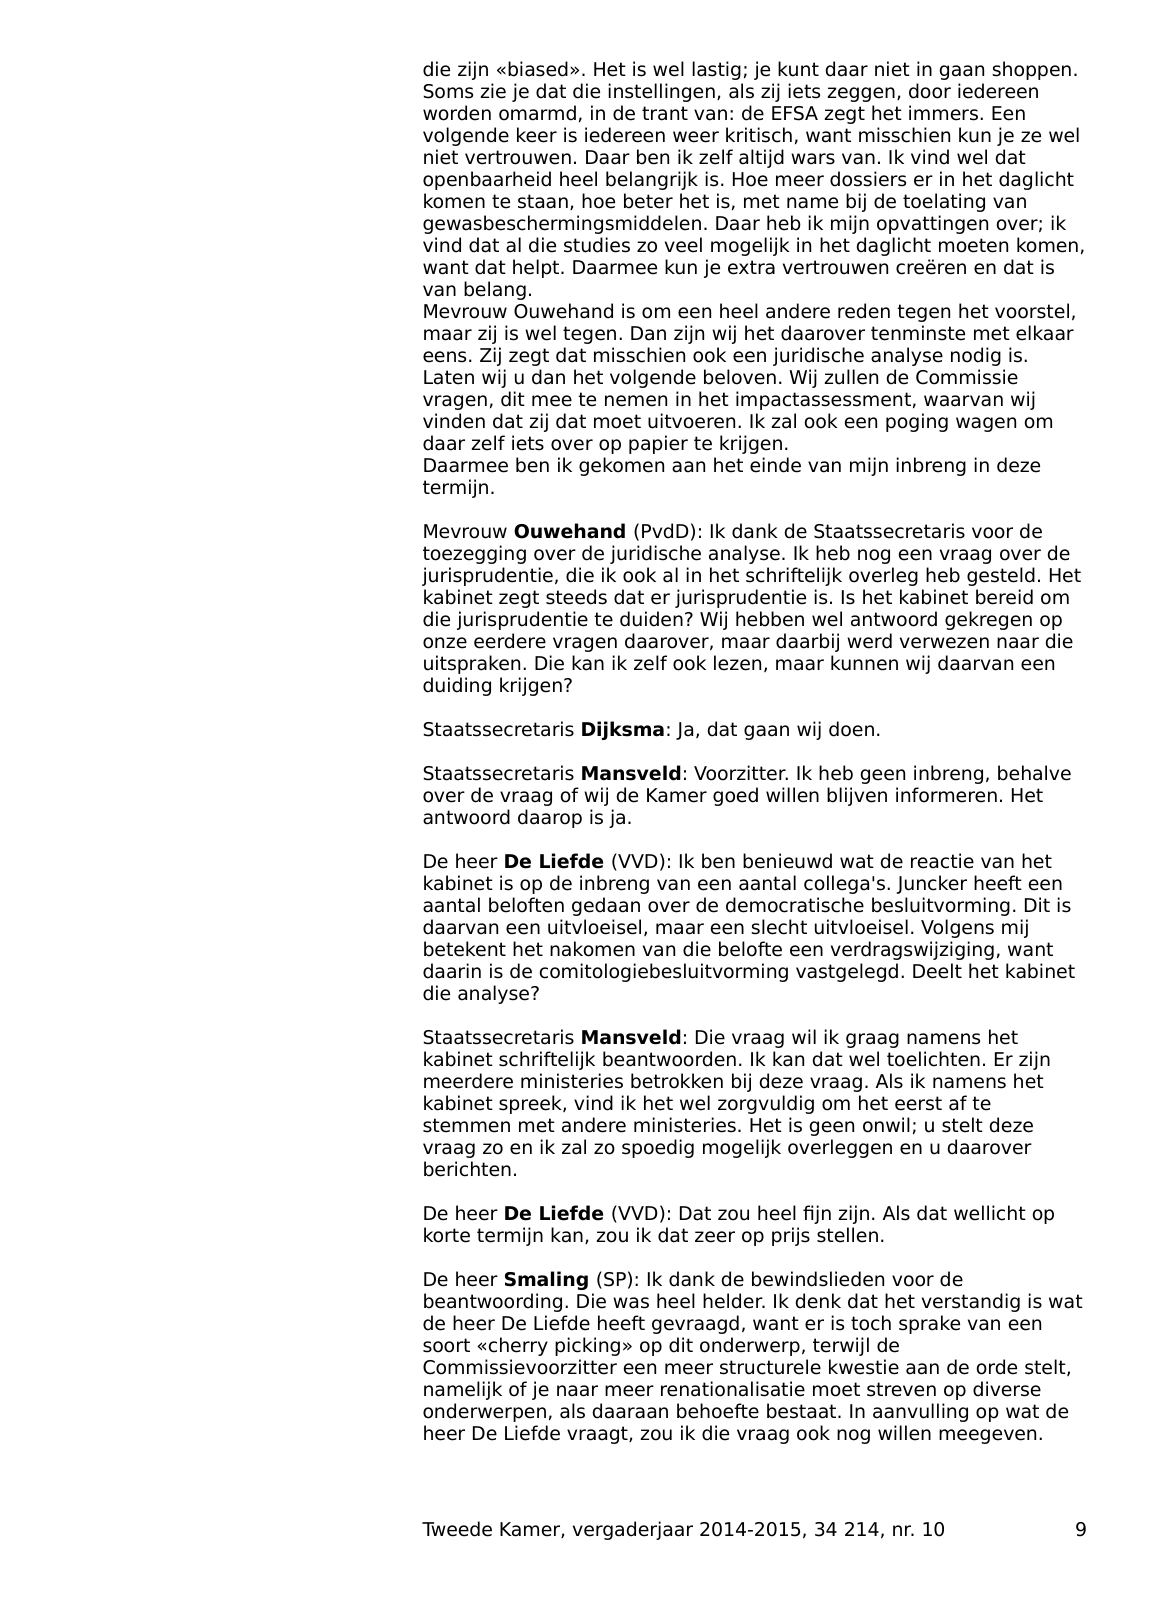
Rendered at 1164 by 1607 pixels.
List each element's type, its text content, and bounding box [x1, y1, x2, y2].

text De heer De Liefde (VVD): Ik ben benieuwd wat de reactie van het kabinet is op de inbreng van een aantal collega's. Juncker heeft een aantal beloften gedaan over de democratische besluitvorming. Dit is daarvan een uitvloeisel, maar een slecht uitvloeisel. Volgens mij betekent het nakomen van die belofte een verdragswijziging, want daarin is de comitologiebesluitvorming vastgelegd. Deelt het kabinet die analyse? [422, 851, 1087, 1005]
text Mevrouw Ouwehand (PvdD): Ik dank de Staatssecretaris voor de toezegging over de juridische analyse. Ik heb nog een vraag over de jurisprudentie, die ik ook al in het schriftelijk overleg heb gesteld. Het kabinet zegt steeds dat er jurisprudentie is. Is het kabinet bereid om die jurisprudentie te duiden? Wij hebben wel antwoord gekregen op onze eerdere vragen daarover, maar daarbij werd verwezen naar die uitspraken. Die kan ik zelf ook lezen, maar kunnen wij daarvan een duiding krijgen? [422, 521, 1087, 697]
text Staatssecretaris Dijksma: Ja, dat gaan wij doen. [422, 719, 1087, 741]
text die zijn «biased». Het is wel lastig; je kunt daar niet in gaan shoppen. Soms zie je dat die instellingen, als zij iets zeggen, door iedereen worden omarmd, in de trant van: de EFSA zegt het immers. Een volgende keer is iedereen weer kritisch, want misschien kun je ze wel niet vertrouwen. Daar ben ik zelf altijd wars van. Ik vind wel dat openbaarheid heel belangrijk is. Hoe meer dossiers er in het daglicht komen te staan, hoe beter het is, met name bij de toelating van gewasbeschermingsmiddelen. Daar heb ik mijn opvattingen over; ik vind dat al die studies zo veel mogelijk in het daglicht moeten komen, want dat helpt. Daarmee kun je extra vertrouwen creëren en dat is van belang. [422, 59, 1087, 301]
text Staatssecretaris Mansveld: Die vraag wil ik graag namens het kabinet schriftelijk beantwoorden. Ik kan dat wel toelichten. Er zijn meerdere ministeries betrokken bij deze vraag. Als ik namens het kabinet spreek, vind ik het wel zorgvuldig om het eerst af te stemmen met andere ministeries. Het is geen onwil; u stelt deze vraag zo en ik zal zo spoedig mogelijk overleggen en u daarover berichten. [422, 1027, 1087, 1181]
text Mevrouw Ouwehand is om een heel andere reden tegen het voorstel, maar zij is wel tegen. Dan zijn wij het daarover tenminste met elkaar eens. Zij zegt dat misschien ook een juridische analyse nodig is. Laten wij u dan het volgende beloven. Wij zullen de Commissie vragen, dit mee te nemen in het impactassessment, waarvan wij vinden dat zij dat moet uitvoeren. Ik zal ook een poging wagen om daar zelf iets over op papier te krijgen. [422, 301, 1087, 455]
text Staatssecretaris Mansveld: Voorzitter. Ik heb geen inbreng, behalve over de vraag of wij de Kamer goed willen blijven informeren. Het antwoord daarop is ja. [422, 763, 1087, 829]
text Daarmee ben ik gekomen aan het einde van mijn inbreng in deze termijn. [422, 455, 1087, 499]
text De heer De Liefde (VVD): Dat zou heel fijn zijn. Als dat wellicht op korte termijn kan, zou ik dat zeer op prijs stellen. [422, 1203, 1087, 1247]
text De heer Smaling (SP): Ik dank de bewindslieden voor de beantwoording. Die was heel helder. Ik denk dat het verstandig is wat de heer De Liefde heeft gevraagd, want er is toch sprake van een soort «cherry picking» op dit onderwerp, terwijl de Commissievoorzitter een meer structurele kwestie aan de orde stelt, namelijk of je naar meer renationalisatie moet streven op diverse onderwerpen, als daaraan behoefte bestaat. In aanvulling op wat de heer De Liefde vraagt, zou ik die vraag ook nog willen meegeven. [422, 1269, 1087, 1445]
